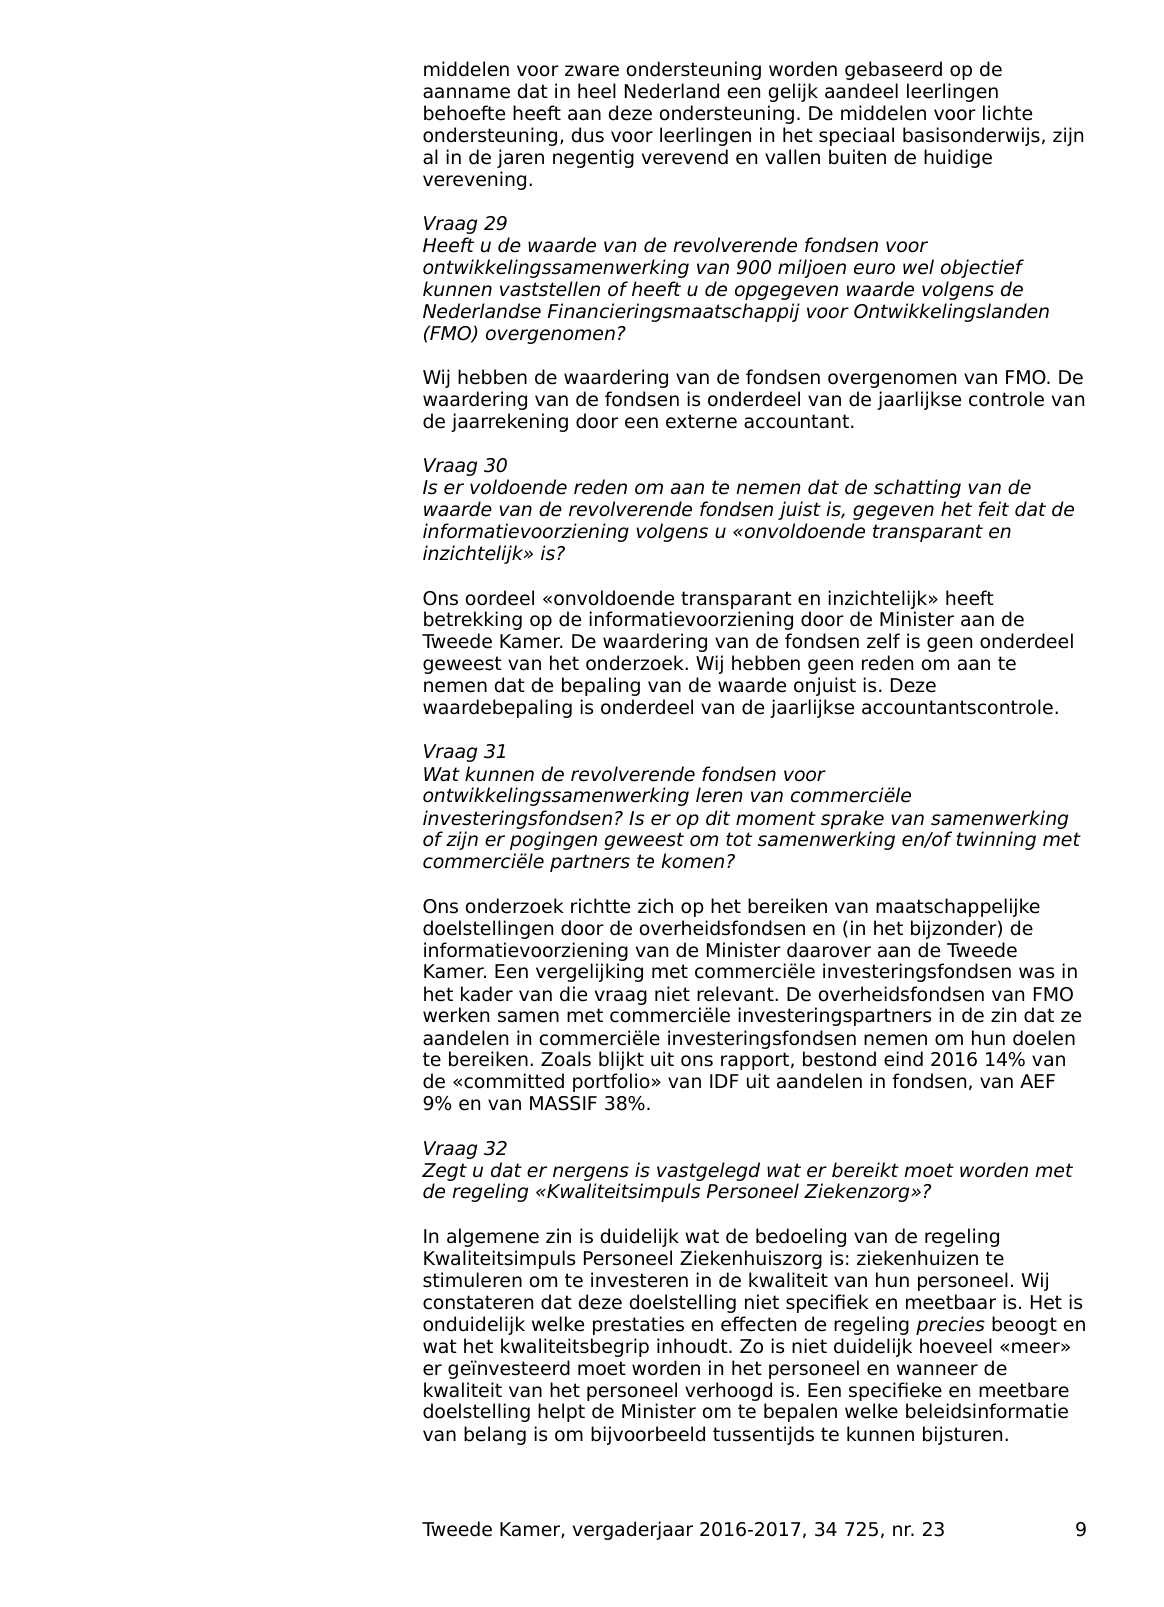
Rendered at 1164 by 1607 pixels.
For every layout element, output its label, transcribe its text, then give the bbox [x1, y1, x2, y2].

text Heeft u de waarde van de revolverende fondsen voor ontwikkelingssamenwerking van 900 miljoen euro wel objectief kunnen vaststellen of heeft u de opgegeven waarde volgens de Nederlandse Financieringsmaatschappij voor Ontwikkelingslanden (FMO) overgenomen? [422, 235, 1087, 345]
text Vraag 29 [422, 213, 1087, 235]
text Vraag 30 [422, 455, 1087, 477]
text Vraag 31 [422, 741, 1087, 763]
text Zegt u dat er nergens is vastgelegd wat er bereikt moet worden met de regeling «Kwaliteitsimpuls Personeel Ziekenzorg»? [422, 1159, 1087, 1203]
text Is er voldoende reden om aan te nemen dat de schatting van de waarde van de revolverende fondsen juist is, gegeven het feit dat de informatievoorziening volgens u «onvoldoende transparant en inzichtelijk» is? [422, 477, 1087, 565]
text In algemene zin is duidelijk wat de bedoeling van de regeling Kwaliteitsimpuls Personeel Ziekenhuiszorg is: ziekenhuizen te stimuleren om te investeren in de kwaliteit van hun personeel. Wij constateren dat deze doelstelling niet specifiek en meetbaar is. Het is onduidelijk welke prestaties en effecten de regeling precies beoogt en wat het kwaliteitsbegrip inhoudt. Zo is niet duidelijk hoeveel «meer» er geïnvesteerd moet worden in het personeel en wanneer de kwaliteit van het personeel verhoogd is. Een specifieke en meetbare doelstelling helpt de Minister om te bepalen welke beleidsinformatie van belang is om bijvoorbeeld tussentijds te kunnen bijsturen. [422, 1226, 1087, 1445]
text Vraag 32 [422, 1137, 1087, 1159]
text Wat kunnen de revolverende fondsen voor ontwikkelingssamenwerking leren van commerciële investeringsfondsen? Is er op dit moment sprake van samenwerking of zijn er pogingen geweest om tot samenwerking en/of twinning met commerciële partners te komen? [422, 763, 1087, 873]
text middelen voor zware ondersteuning worden gebaseerd op de aanname dat in heel Nederland een gelijk aandeel leerlingen behoefte heeft aan deze ondersteuning. De middelen voor lichte ondersteuning, dus voor leerlingen in het speciaal basisonderwijs, zijn al in de jaren negentig verevend en vallen buiten de huidige verevening. [422, 59, 1087, 191]
text Ons oordeel «onvoldoende transparant en inzichtelijk» heeft betrekking op de informatievoorziening door de Minister aan de Tweede Kamer. De waardering van de fondsen zelf is geen onderdeel geweest van het onderzoek. Wij hebben geen reden om aan te nemen dat de bepaling van de waarde onjuist is. Deze waardebepaling is onderdeel van de jaarlijkse accountantscontrole. [422, 587, 1087, 719]
text Ons onderzoek richtte zich op het bereiken van maatschappelijke doelstellingen door de overheidsfondsen en (in het bijzonder) de informatievoorziening van de Minister daarover aan de Tweede Kamer. Een vergelijking met commerciële investeringsfondsen was in het kader van die vraag niet relevant. De overheidsfondsen van FMO werken samen met commerciële investeringspartners in de zin dat ze aandelen in commerciële investeringsfondsen nemen om hun doelen te bereiken. Zoals blijkt uit ons rapport, bestond eind 2016 14% van de «committed portfolio» van IDF uit aandelen in fondsen, van AEF 9% en van MASSIF 38%. [422, 896, 1087, 1115]
text Wij hebben de waardering van de fondsen overgenomen van FMO. De waardering van de fondsen is onderdeel van de jaarlijkse controle van de jaarrekening door een externe accountant. [422, 367, 1087, 433]
